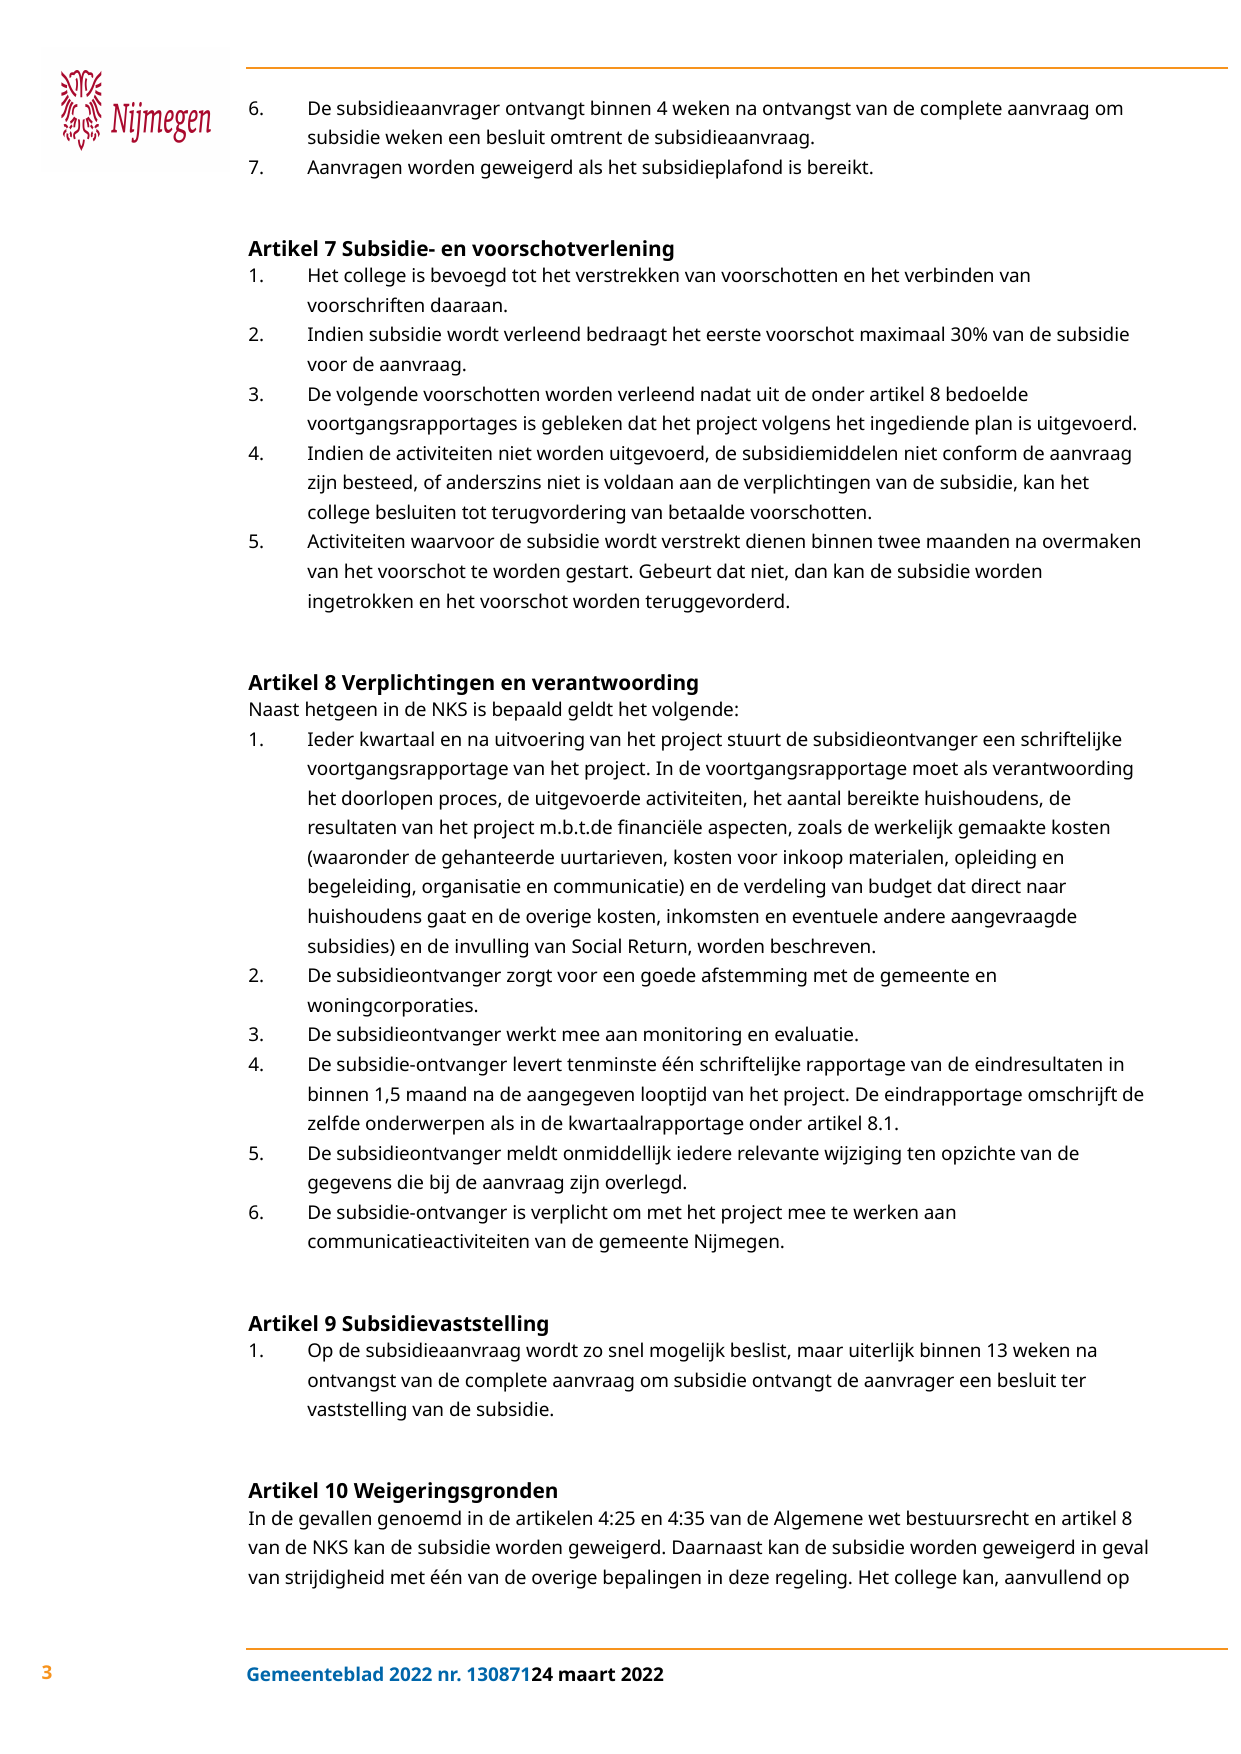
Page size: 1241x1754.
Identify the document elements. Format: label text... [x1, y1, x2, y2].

text Artikel 10 Weigeringsgronden [248, 1476, 1152, 1505]
list De subsidieaanvrager ontvangt binnen 4 weken na ontvangst van de complete aanvraag om subsidie weken een besluit omtrent de subsidieaanvraag. [248, 95, 1152, 150]
picture [41, 47, 231, 172]
text In de gevallen genoemd in de artikelen 4:25 en 4:35 van de Algemene wet bestuursrecht en artikel 8 van de NKS kan de subsidie worden geweigerd. Daarnaast kan de subsidie worden geweigerd in geval van strijdigheid met één van de overige bepalingen in deze regeling. Het college kan, aanvullend op [248, 1505, 1152, 1590]
text Artikel 9 Subsidievaststelling [248, 1309, 1152, 1337]
list Aanvragen worden geweigerd als het subsidieplafond is bereikt. [248, 154, 1152, 180]
list De volgende voorschotten worden verleend nadat uit de onder artikel 8 bedoelde voortgangsrapportages is gebleken dat het project volgens het ingediende plan is uitgevoerd. [248, 381, 1152, 436]
list Indien de activiteiten niet worden uitgevoerd, de subsidiemiddelen niet conform de aanvraag zijn besteed, of anderszins niet is voldaan aan de verplichtingen van de subsidie, kan het college besluiten tot terugvordering van betaalde voorschotten. [248, 440, 1152, 525]
list De subsidieontvanger zorgt voor een goede afstemming met de gemeente en woningcorporaties. [248, 962, 1152, 1018]
list De subsidie-ontvanger levert tenminste één schriftelijke rapportage van de eindresultaten in binnen 1,5 maand na de aangegeven looptijd van het project. De eindrapportage omschrijft de zelfde onderwerpen als in de kwartaalrapportage onder artikel 8.1. [248, 1051, 1152, 1136]
text Artikel 7 Subsidie- en voorschotverlening [248, 234, 1152, 262]
list De subsidieontvanger meldt onmiddellijk iedere relevante wijziging ten opzichte van de gegevens die bij de aanvraag zijn overlegd. [248, 1140, 1152, 1195]
list De subsidie-ontvanger is verplicht om met het project mee te werken aan communicatieactiviteiten van de gemeente Nijmegen. [248, 1199, 1152, 1254]
list De subsidieontvanger werkt mee aan monitoring en evaluatie. [248, 1022, 1152, 1047]
list Het college is bevoegd tot het verstrekken van voorschotten en het verbinden van voorschriften daaraan. [248, 262, 1152, 318]
text Artikel 8 Verplichtingen en verantwoording [248, 668, 1152, 696]
list Ieder kwartaal en na uitvoering van het project stuurt de subsidieontvanger een schriftelijke voortgangsrapportage van het project. In de voortgangsrapportage moet als verantwoording het doorlopen proces, de uitgevoerde activiteiten, het aantal bereikte huishoudens, de resultaten van het project m.b.t.de financiële aspecten, zoals de werkelijk gemaakte kosten (waaronder de gehanteerde uurtarieven, kosten voor inkoop materialen, opleiding en begeleiding, organisatie en communicatie) en de verdeling van budget dat direct naar huishoudens gaat en de overige kosten, inkomsten en eventuele andere aangevraagde subsidies) en de invulling van Social Return, worden beschreven. [248, 726, 1152, 959]
list Op de subsidieaanvraag wordt zo snel mogelijk beslist, maar uiterlijk binnen 13 weken na ontvangst van de complete aanvraag om subsidie ontvangt de aanvrager een besluit ter vaststelling van de subsidie. [248, 1337, 1152, 1422]
list Activiteiten waarvoor de subsidie wordt verstrekt dienen binnen twee maanden na overmaken van het voorschot te worden gestart. Gebeurt dat niet, dan kan de subsidie worden ingetrokken en het voorschot worden teruggevorderd. [248, 529, 1152, 613]
list Indien subsidie wordt verleend bedraagt het eerste voorschot maximaal 30% van de subsidie voor de aanvraag. [248, 322, 1152, 377]
text Naast hetgeen in de NKS is bepaald geldt het volgende: [248, 696, 1152, 722]
